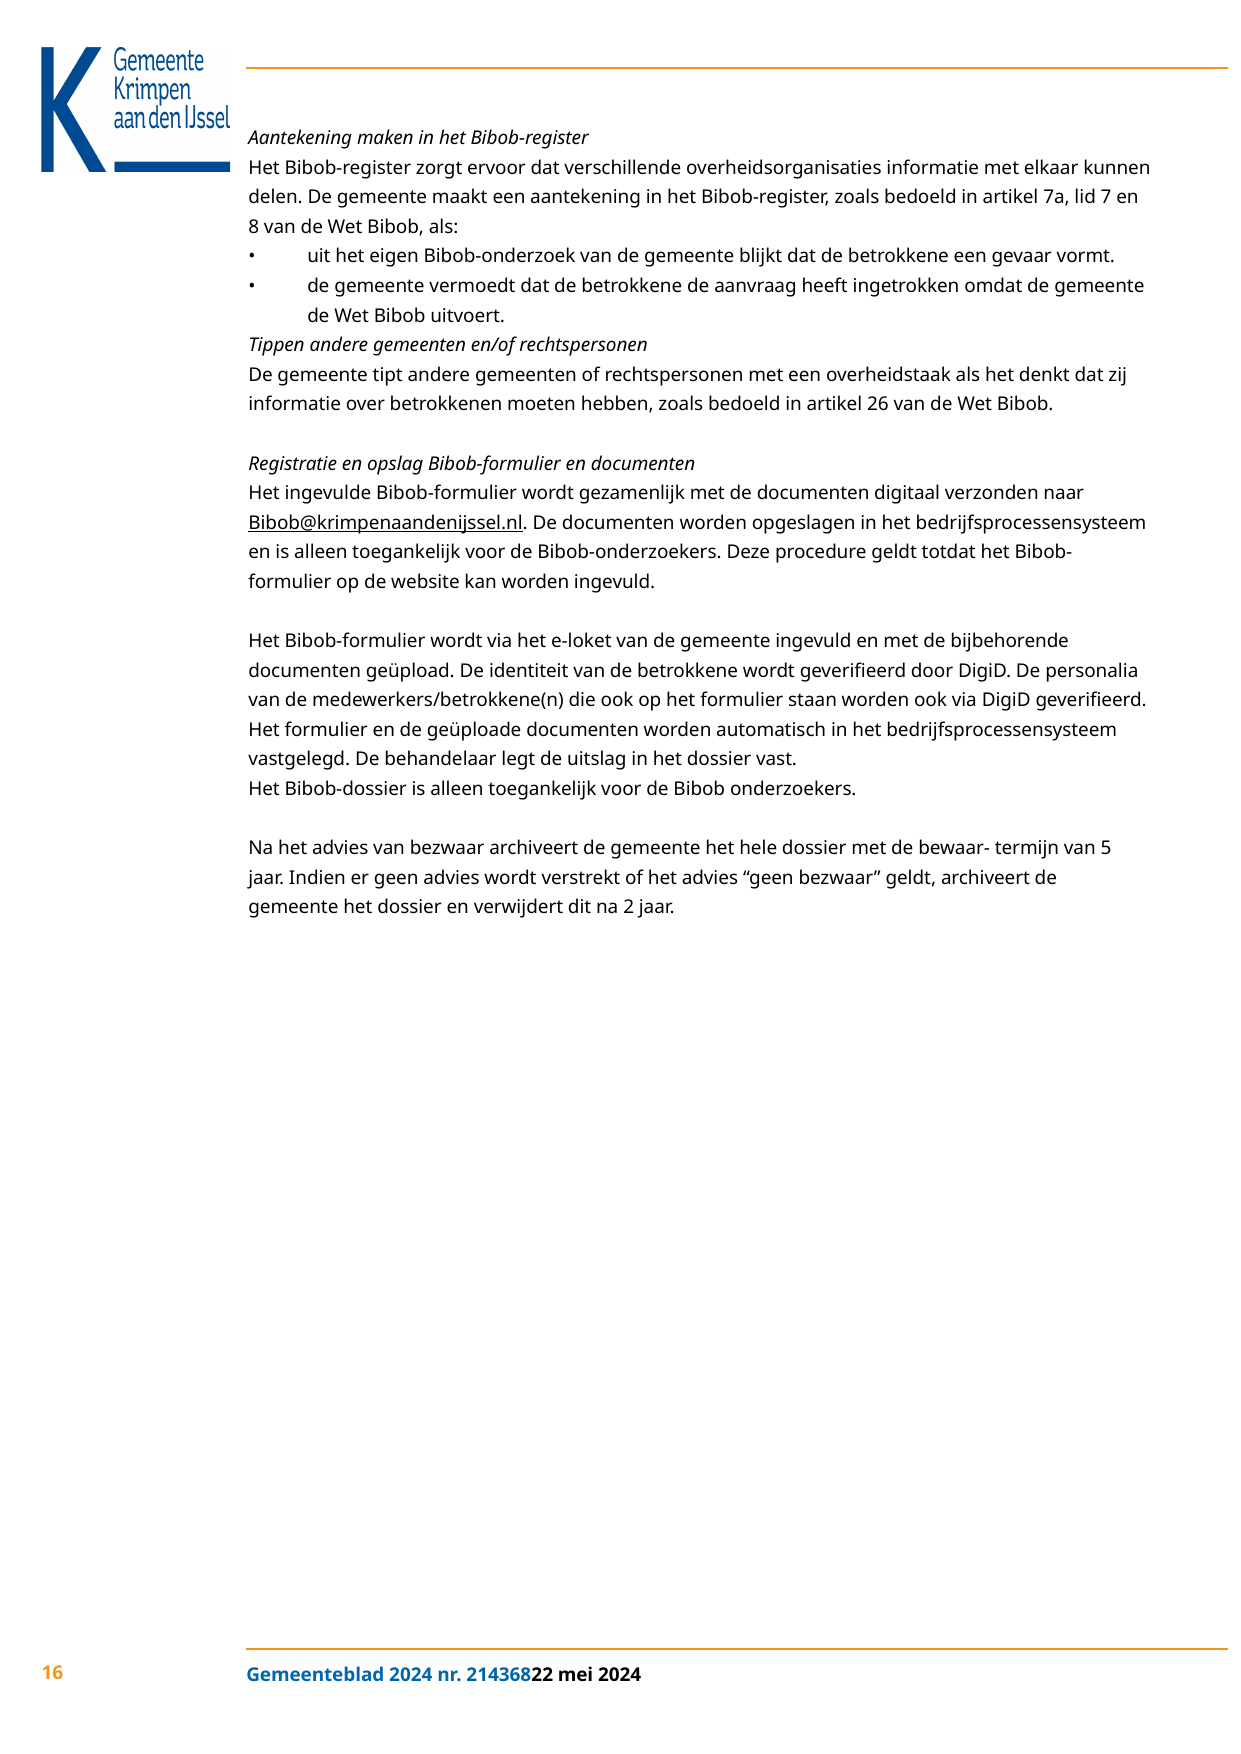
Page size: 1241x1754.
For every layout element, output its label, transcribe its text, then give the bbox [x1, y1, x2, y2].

text Aantekening maken in het Bibob-register [248, 124, 1152, 150]
text De gemeente tipt andere gemeenten of rechtspersonen met een overheidstaak als het denkt dat zij informatie over betrokkenen moeten hebben, zoals bedoeld in artikel 26 van de Wet Bibob. [248, 361, 1152, 416]
text Na het advies van bezwaar archiveert de gemeente het hele dossier met de bewaar- termijn van 5 jaar. Indien er geen advies wordt verstrekt of het advies “geen bezwaar” geldt, archiveert de gemeente het dossier en verwijdert dit na 2 jaar. [248, 834, 1152, 919]
text Het formulier en de geüploade documenten worden automatisch in het bedrijfsprocessensysteem vastgelegd. De behandelaar legt de uitslag in het dossier vast. [248, 716, 1152, 771]
text Het Bibob-formulier wordt via het e-loket van de gemeente ingevuld en met de bijbehorende documenten geüpload. De identiteit van de betrokkene wordt geverifieerd door DigiD. De personalia van de medewerkers/betrokkene(n) die ook op het formulier staan worden ook via DigiD geverifieerd. [248, 627, 1152, 712]
list de gemeente vermoedt dat de betrokkene de aanvraag heeft ingetrokken omdat de gemeente de Wet Bibob uitvoert. [248, 272, 1152, 328]
picture [41, 47, 231, 172]
text Tippen andere gemeenten en/of rechtspersonen [248, 331, 1152, 357]
list uit het eigen Bibob-onderzoek van de gemeente blijkt dat de betrokkene een gevaar vormt. [248, 243, 1152, 268]
text Het Bibob-register zorgt ervoor dat verschillende overheidsorganisaties informatie met elkaar kunnen delen. De gemeente maakt een aantekening in het Bibob-register, zoals bedoeld in artikel 7a, lid 7 en 8 van de Wet Bibob, als: [248, 154, 1152, 239]
text Het ingevulde Bibob-formulier wordt gezamenlijk met de documenten digitaal verzonden naar Bibob@krimpenaandenijssel.nl. De documenten worden opgeslagen in het bedrijfsprocessensysteem en is alleen toegankelijk voor de Bibob-onderzoekers. Deze procedure geldt totdat het Bibob-formulier op de website kan worden ingevuld. [248, 479, 1152, 594]
text Registratie en opslag Bibob-formulier en documenten [248, 450, 1152, 476]
text Het Bibob-dossier is alleen toegankelijk voor de Bibob onderzoekers. [248, 775, 1152, 801]
